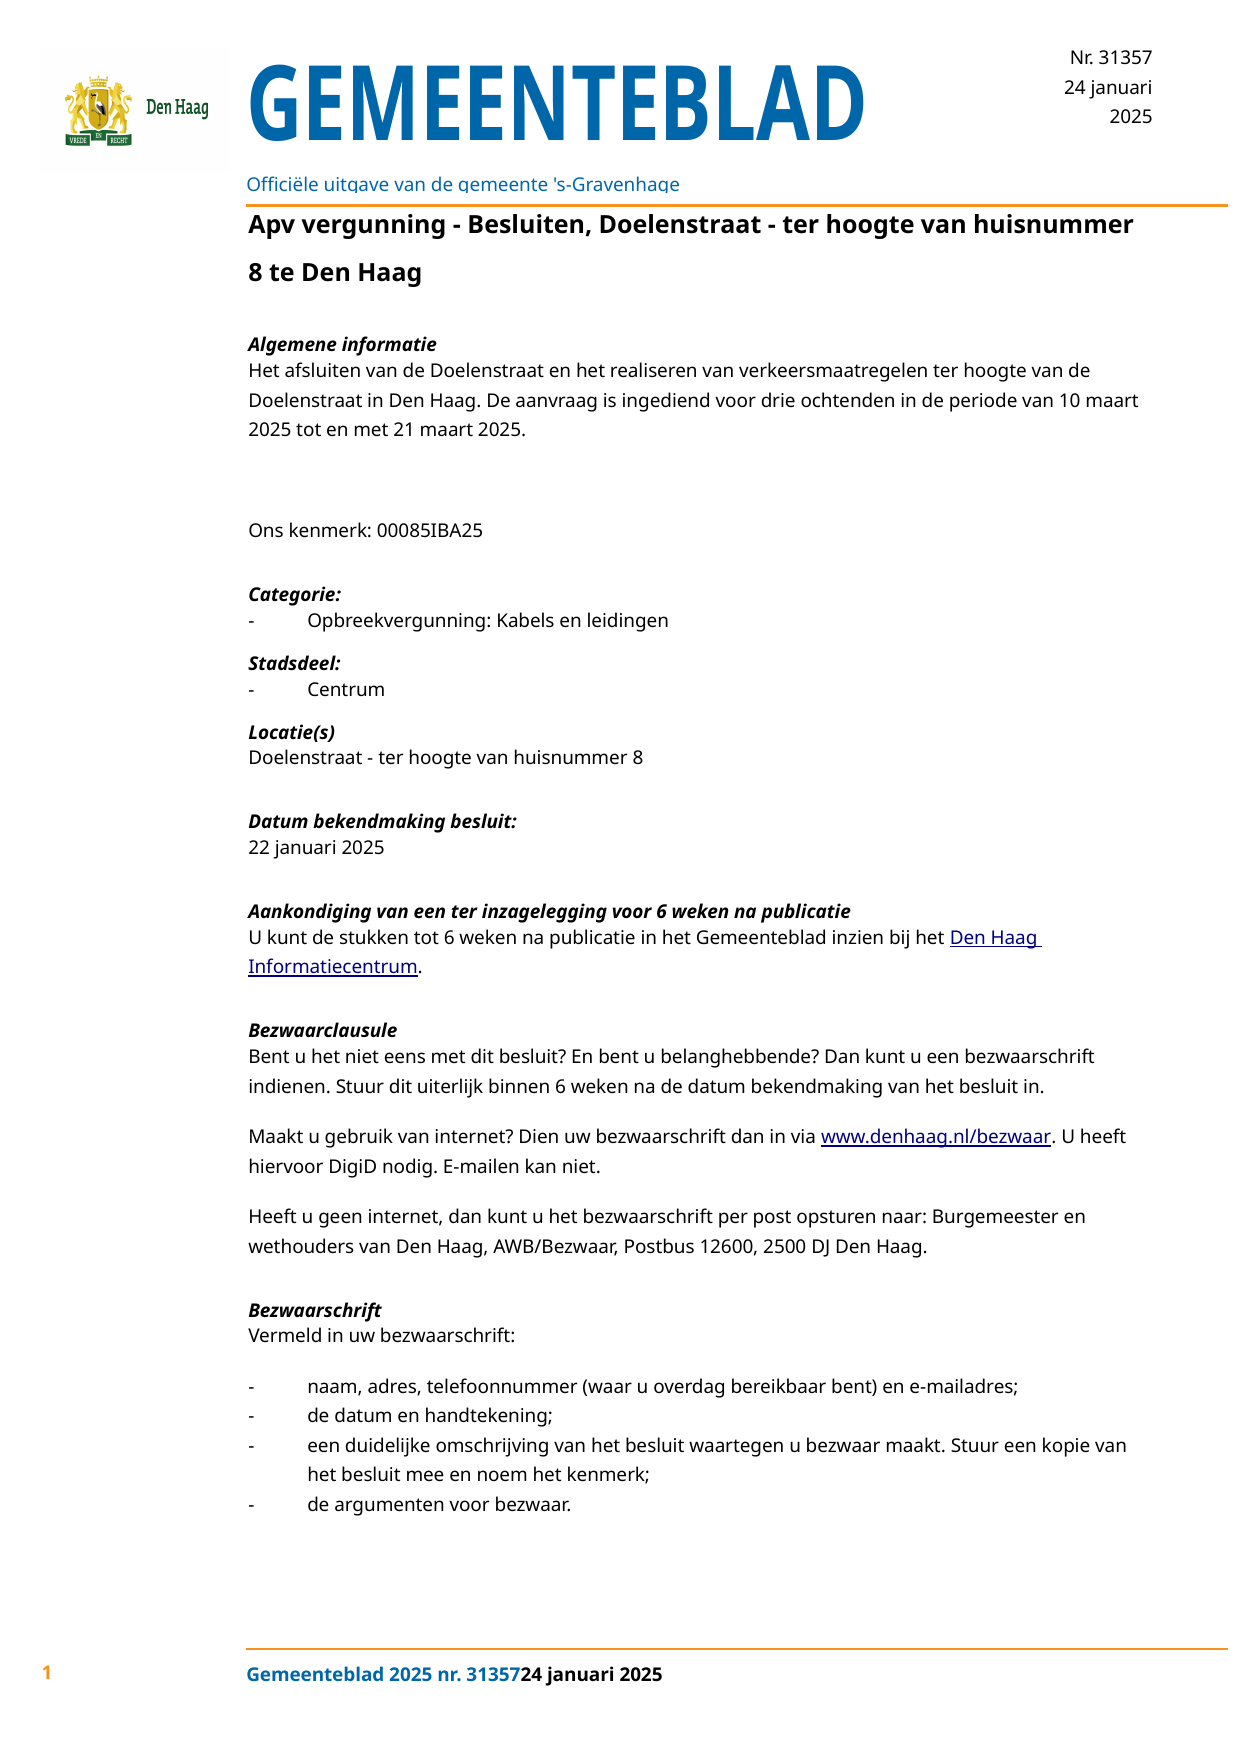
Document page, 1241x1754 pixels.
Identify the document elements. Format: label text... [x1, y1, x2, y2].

list Opbreekvergunning: Kabels en leidingen [248, 607, 1152, 633]
text Stadsdeel: [248, 650, 1152, 676]
text Apv vergunning - Besluiten, Doelenstraat - ter hoogte van huisnummer 8 te Den Haag [248, 207, 1152, 288]
text Bezwaarclausule [248, 1017, 1152, 1043]
text Vermeld in uw bezwaarschrift: [248, 1322, 1152, 1348]
list een duidelijke omschrijving van het besluit waartegen u bezwaar maakt. Stuur een kopie van het besluit mee en noem het kenmerk; [248, 1432, 1152, 1487]
picture [41, 47, 231, 172]
list de argumenten voor bezwaar. [248, 1491, 1152, 1517]
text Locatie(s) [248, 719, 1152, 744]
text Doelenstraat - ter hoogte van huisnummer 8 [248, 744, 1152, 770]
text Maakt u gebruik van internet? Dien uw bezwaarschrift dan in via www.denhaag.nl/bezwaar. U heeft hiervoor DigiD nodig. E-mailen kan niet. [248, 1123, 1152, 1178]
text Datum bekendmaking besluit: [248, 808, 1152, 834]
text Ons kenmerk: 00085IBA25 [248, 517, 1152, 543]
text Het afsluiten van de Doelenstraat en het realiseren van verkeersmaatregelen ter hoogte van de Doelenstraat in Den Haag. De aanvraag is ingediend voor drie ochtenden in de periode van 10 maart 2025 tot en met 21 maart 2025. [248, 357, 1152, 442]
list naam, adres, telefoonnummer (waar u overdag bereikbaar bent) en e-mailadres; [248, 1373, 1152, 1399]
text Categorie: [248, 581, 1152, 607]
text U kunt de stukken tot 6 weken na publicatie in het Gemeenteblad inzien bij het Den Haag Informatiecentrum. [248, 924, 1152, 979]
list de datum en handtekening; [248, 1402, 1152, 1428]
text Algemene informatie [248, 331, 1152, 357]
list Centrum [248, 676, 1152, 701]
text Bezwaarschrift [248, 1297, 1152, 1322]
text Heeft u geen internet, dan kunt u het bezwaarschrift per post opsturen naar: Burgemeester en wethouders van Den Haag, AWB/Bezwaar, Postbus 12600, 2500 DJ Den Haag. [248, 1203, 1152, 1258]
text Bent u het niet eens met dit besluit? En bent u belanghebbende? Dan kunt u een bezwaarschrift indienen. Stuur dit uiterlijk binnen 6 weken na de datum bekendmaking van het besluit in. [248, 1043, 1152, 1098]
text 22 januari 2025 [248, 834, 1152, 860]
text Aankondiging van een ter inzagelegging voor 6 weken na publicatie [248, 898, 1152, 924]
